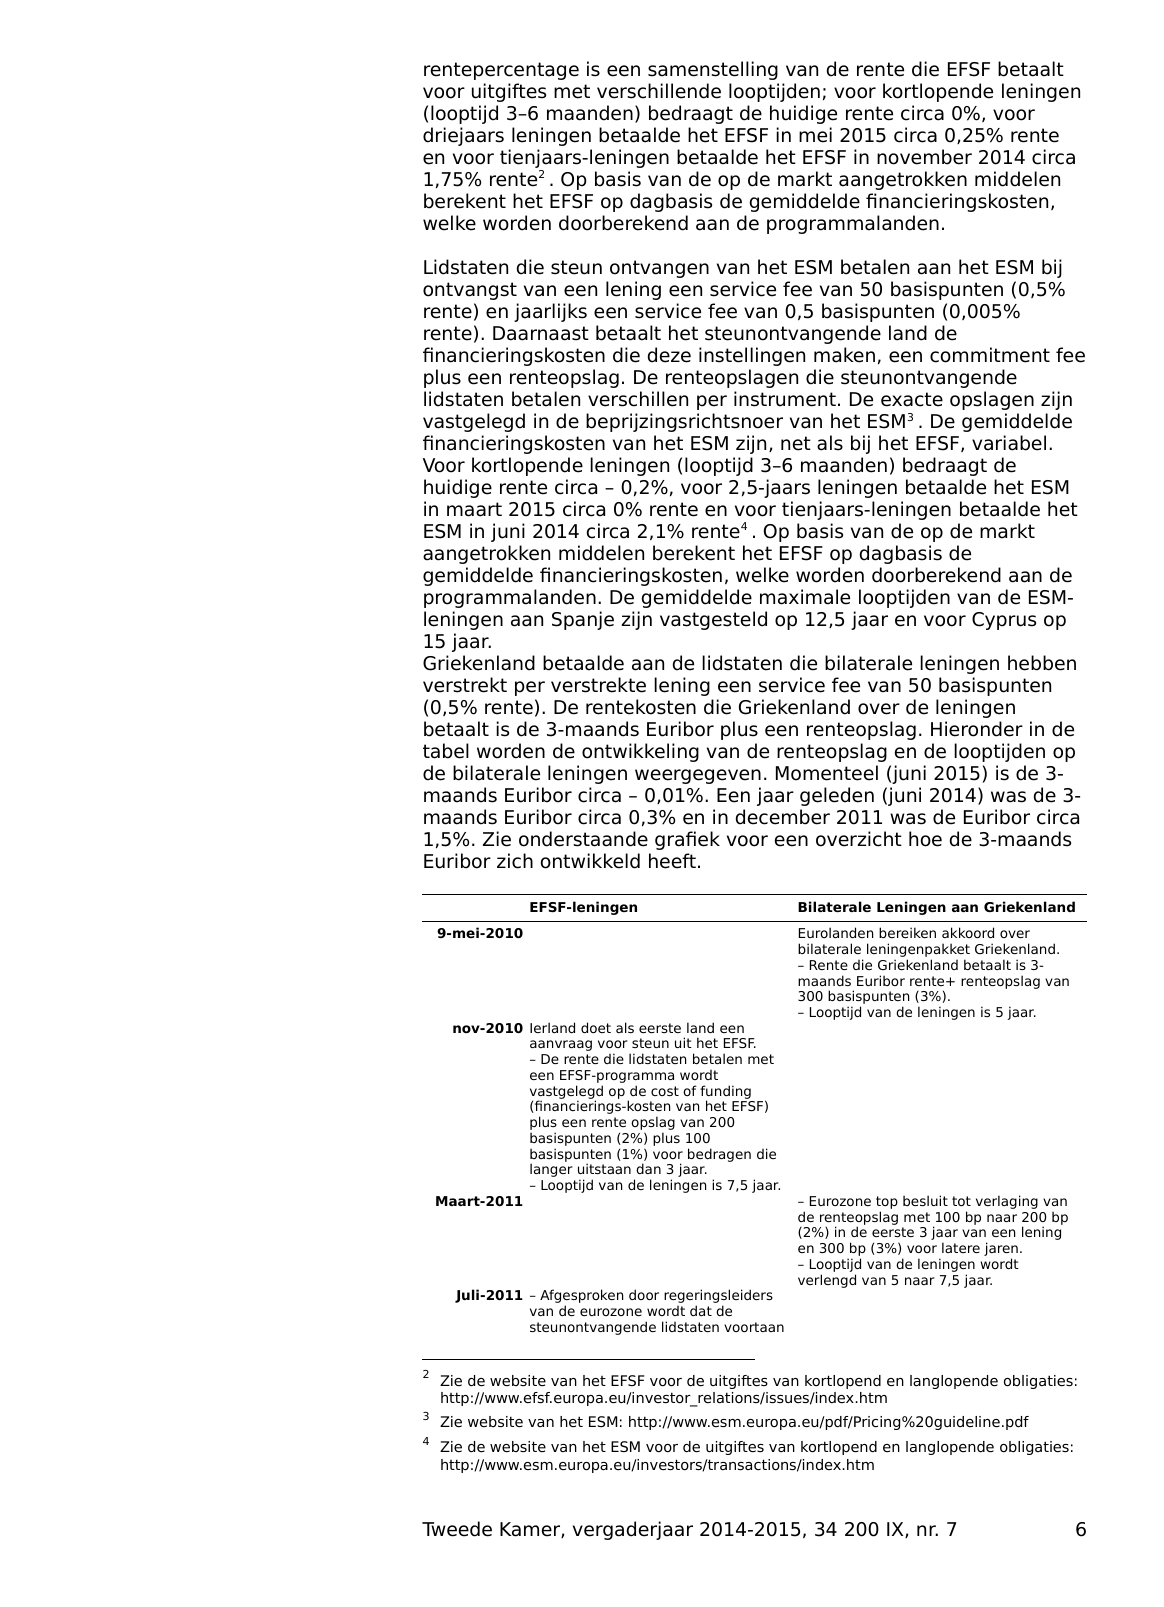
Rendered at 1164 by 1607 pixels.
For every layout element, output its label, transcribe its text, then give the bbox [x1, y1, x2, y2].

table_header EFSF-leningen [523, 895, 791, 921]
text Zie de website van het EFSF voor de uitgiftes van kortlopend en langlopende obligaties: http://www.efsf.europa.eu/investor_relations/issues/index.htm [422, 1368, 1087, 1407]
table_cell Juli-2011 [422, 1288, 523, 1335]
text Zie website van het ESM: http://www.esm.europa.eu/pdf/Pricing%20guideline.pdf [422, 1410, 1087, 1432]
table_header [422, 895, 523, 921]
table_cell [523, 1194, 791, 1288]
table_cell 9-mei-2010 [422, 922, 523, 1021]
table_cell [791, 1288, 1087, 1335]
table_cell – Eurozone top besluit tot verlaging van de renteopslag met 100 bp naar 200 bp (2%) in de eerste 3 jaar van een lening en 300 bp (3%) voor latere jaren. – Looptijd van de leningen wordt verlengd van 5 naar 7,5 jaar. [791, 1194, 1087, 1288]
table_cell [523, 922, 791, 1021]
table_cell Eurolanden bereiken akkoord over bilaterale leningenpakket Griekenland. – Rente die Griekenland betaalt is 3-maands Euribor rente+ renteopslag van 300 basispunten (3%). – Looptijd van de leningen is 5 jaar. [791, 922, 1087, 1021]
table_header Bilaterale Leningen aan Griekenland [791, 895, 1087, 921]
table_cell nov-2010 [422, 1021, 523, 1194]
text Griekenland betaalde aan de lidstaten die bilaterale leningen hebben verstrekt per verstrekte lening een service fee van 50 basispunten (0,5% rente). De rentekosten die Griekenland over de leningen betaalt is de 3-maands Euribor plus een renteopslag. Hieronder in de tabel worden de ontwikkeling van de renteopslag en de looptijden op de bilaterale leningen weergegeven. Momenteel (juni 2015) is de 3-maands Euribor circa – 0,01%. Een jaar geleden (juni 2014) was de 3-maands Euribor circa 0,3% en in december 2011 was de Euribor circa 1,5%. Zie onderstaande grafiek voor een overzicht hoe de 3-maands Euribor zich ontwikkeld heeft. [422, 653, 1087, 872]
text Lidstaten die steun ontvangen van het ESM betalen aan het ESM bij ontvangst van een lening een service fee van 50 basispunten (0,5% rente) en jaarlijks een service fee van 0,5 basispunten (0,005% rente). Daarnaast betaalt het steunontvangende land de financieringskosten die deze instellingen maken, een commitment fee plus een renteopslag. De renteopslagen die steunontvangende lidstaten betalen verschillen per instrument. De exacte opslagen zijn vastgelegd in de beprijzingsrichtsnoer van het ESM. De gemiddelde financieringskosten van het ESM zijn, net als bij het EFSF, variabel. Voor kortlopende leningen (looptijd 3–6 maanden) bedraagt de huidige rente circa – 0,2%, voor 2,5-jaars leningen betaalde het ESM in maart 2015 circa 0% rente en voor tienjaars-leningen betaalde het ESM in juni 2014 circa 2,1% rente. Op basis van de op de markt aangetrokken middelen berekent het EFSF op dagbasis de gemiddelde financieringskosten, welke worden doorberekend aan de programmalanden. De gemiddelde maximale looptijden van de ESM-leningen aan Spanje zijn vastgesteld op 12,5 jaar en voor Cyprus op 15 jaar. [422, 257, 1087, 653]
table_cell – Afgesproken door regeringsleiders van de eurozone wordt dat de steunontvangende lidstaten voortaan [523, 1288, 791, 1335]
table_cell Maart-2011 [422, 1194, 523, 1288]
text Zie de website van het ESM voor de uitgiftes van kortlopend en langlopende obligaties: http://www.esm.europa.eu/investors/transactions/index.htm [422, 1435, 1087, 1474]
table_cell [791, 1021, 1087, 1194]
table_cell Ierland doet als eerste land een aanvraag voor steun uit het EFSF. – De rente die lidstaten betalen met een EFSF-programma wordt vastgelegd op de cost of funding (financierings-kosten van het EFSF) plus een rente opslag van 200 basispunten (2%) plus 100 basispunten (1%) voor bedragen die langer uitstaan dan 3 jaar. – Looptijd van de leningen is 7,5 jaar. [523, 1021, 791, 1194]
text rentepercentage is een samenstelling van de rente die EFSF betaalt voor uitgiftes met verschillende looptijden; voor kortlopende leningen (looptijd 3–6 maanden) bedraagt de huidige rente circa 0%, voor driejaars leningen betaalde het EFSF in mei 2015 circa 0,25% rente en voor tienjaars-leningen betaalde het EFSF in november 2014 circa 1,75% rente. Op basis van de op de markt aangetrokken middelen berekent het EFSF op dagbasis de gemiddelde financieringskosten, welke worden doorberekend aan de programmalanden. [422, 59, 1087, 235]
